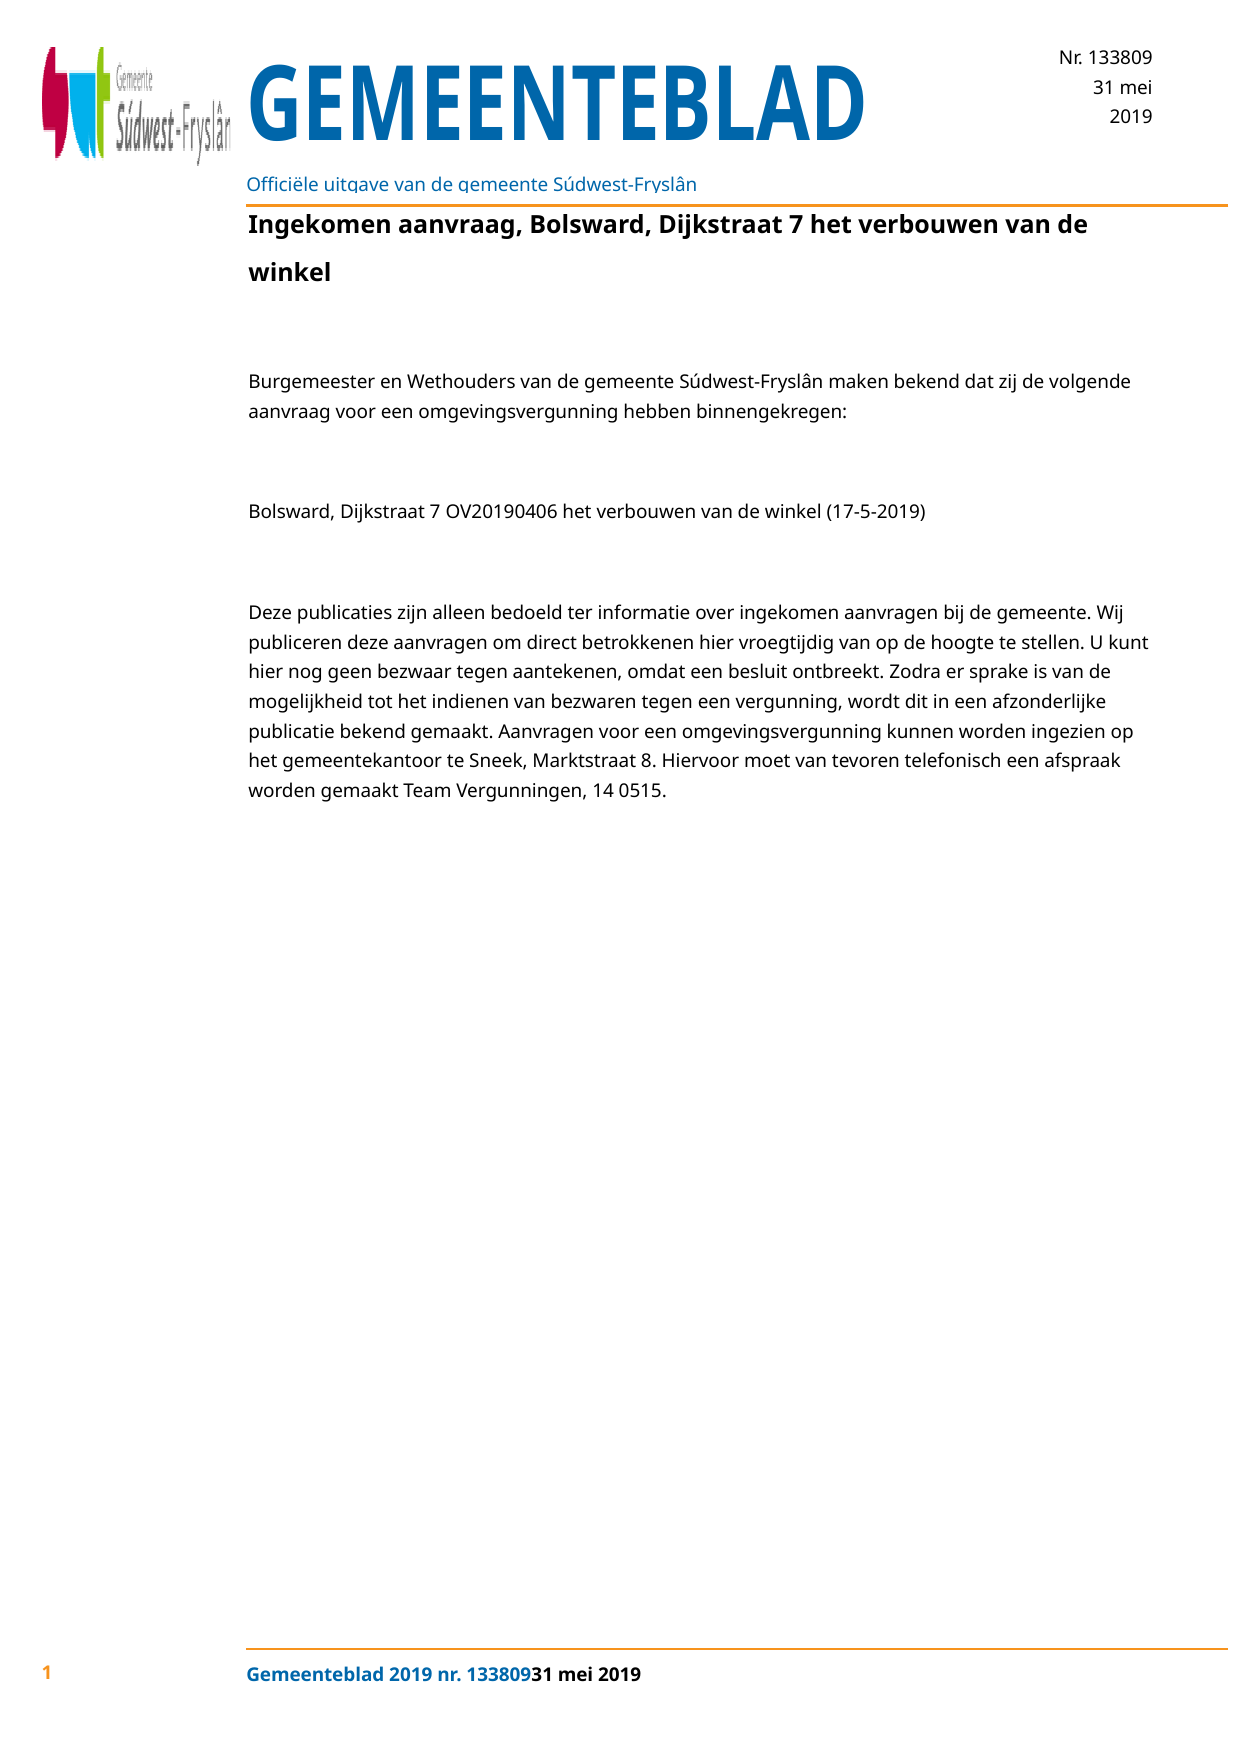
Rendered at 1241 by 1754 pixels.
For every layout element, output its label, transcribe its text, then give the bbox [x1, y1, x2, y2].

text Bolsward, Dijkstraat 7 OV20190406 het verbouwen van de winkel (17-5-2019) [248, 499, 1152, 524]
picture [41, 47, 231, 172]
text Ingekomen aanvraag, Bolsward, Dijkstraat 7 het verbouwen van de winkel [248, 207, 1152, 288]
text Burgemeester en Wethouders van de gemeente Súdwest-Fryslân maken bekend dat zij de volgende aanvraag voor een omgevingsvergunning hebben binnengekregen: [248, 368, 1152, 424]
text Deze publicaties zijn alleen bedoeld ter informatie over ingekomen aanvragen bij de gemeente. Wij publiceren deze aanvragen om direct betrokkenen hier vroegtijdig van op de hoogte te stellen. U kunt hier nog geen bezwaar tegen aantekenen, omdat een besluit ontbreekt. Zodra er sprake is van de mogelijkheid tot het indienen van bezwaren tegen een vergunning, wordt dit in een afzonderlijke publicatie bekend gemaakt. Aanvragen voor een omgevingsvergunning kunnen worden ingezien op het gemeentekantoor te Sneek, Marktstraat 8. Hiervoor moet van tevoren telefonisch een afspraak worden gemaakt Team Vergunningen, 14 0515. [248, 599, 1152, 803]
